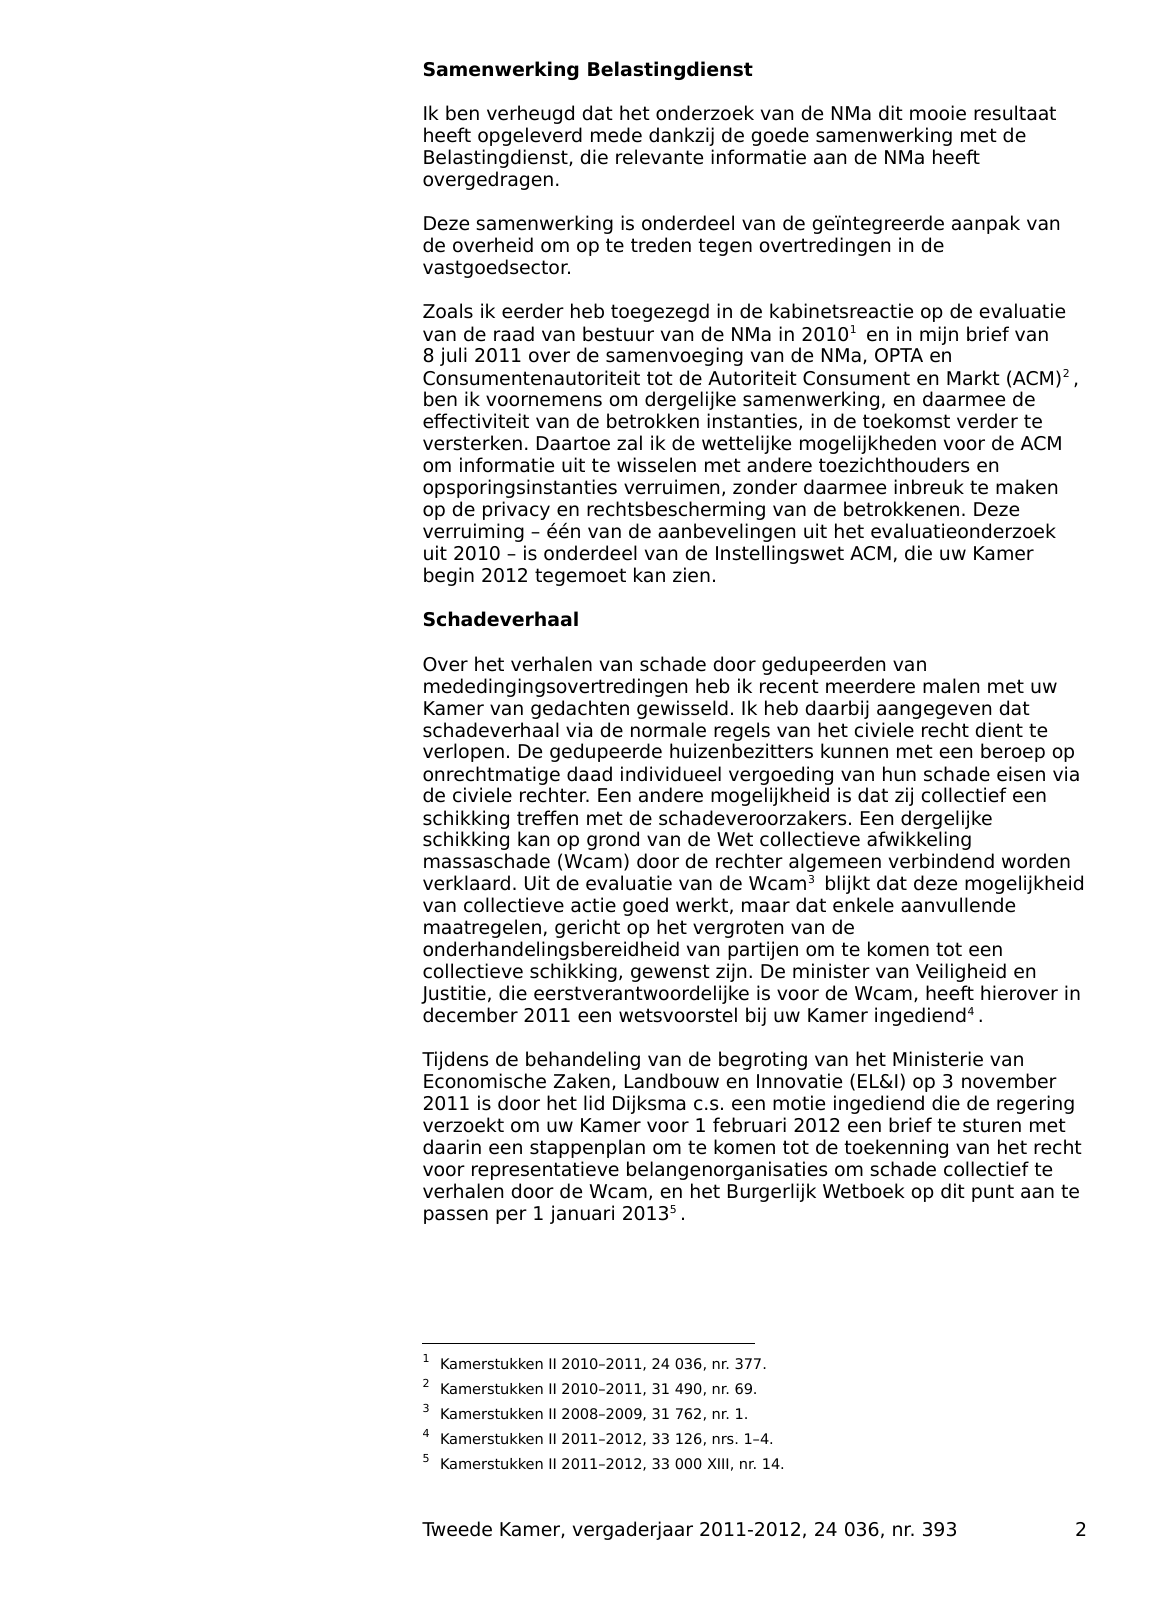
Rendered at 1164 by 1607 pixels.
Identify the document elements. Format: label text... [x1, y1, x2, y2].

text Ik ben verheugd dat het onderzoek van de NMa dit mooie resultaat heeft opgeleverd mede dankzij de goede samenwerking met de Belastingdienst, die relevante informatie aan de NMa heeft overgedragen. [422, 103, 1087, 191]
subtitle Samenwerking Belastingdienst [422, 59, 1087, 81]
text Kamerstukken II 2011–2012, 33 000 XIII, nr. 14. [422, 1452, 1087, 1474]
text Tijdens de behandeling van de begroting van het Ministerie van Economische Zaken, Landbouw en Innovatie (EL&I) op 3 november 2011 is door het lid Dijksma c.s. een motie ingediend die de regering verzoekt om uw Kamer voor 1 februari 2012 een brief te sturen met daarin een stappenplan om te komen tot de toekenning van het recht voor representatieve belangenorganisaties om schade collectief te verhalen door de Wcam, en het Burgerlijk Wetboek op dit punt aan te passen per 1 januari 2013. [422, 1049, 1087, 1225]
text Kamerstukken II 2010–2011, 24 036, nr. 377. [422, 1352, 1087, 1374]
text Kamerstukken II 2010–2011, 31 490, nr. 69. [422, 1377, 1087, 1399]
subtitle Schadeverhaal [422, 609, 1087, 631]
text Zoals ik eerder heb toegezegd in de kabinetsreactie op de evaluatie van de raad van bestuur van de NMa in 2010 en in mijn brief van 8 juli 2011 over de samenvoeging van de NMa, OPTA en Consumentenautoriteit tot de Autoriteit Consument en Markt (ACM), ben ik voornemens om dergelijke samenwerking, en daarmee de effectiviteit van de betrokken instanties, in de toekomst verder te versterken. Daartoe zal ik de wettelijke mogelijkheden voor de ACM om informatie uit te wisselen met andere toezichthouders en opsporingsinstanties verruimen, zonder daarmee inbreuk te maken op de privacy en rechtsbescherming van de betrokkenen. Deze verruiming – één van de aanbevelingen uit het evaluatieonderzoek uit 2010 – is onderdeel van de Instellingswet ACM, die uw Kamer begin 2012 tegemoet kan zien. [422, 301, 1087, 587]
text Kamerstukken II 2008–2009, 31 762, nr. 1. [422, 1402, 1087, 1424]
text Deze samenwerking is onderdeel van de geïntegreerde aanpak van de overheid om op te treden tegen overtredingen in de vastgoedsector. [422, 213, 1087, 279]
text Over het verhalen van schade door gedupeerden van mededingingsovertredingen heb ik recent meerdere malen met uw Kamer van gedachten gewisseld. Ik heb daarbij aangegeven dat schadeverhaal via de normale regels van het civiele recht dient te verlopen. De gedupeerde huizenbezitters kunnen met een beroep op onrechtmatige daad individueel vergoeding van hun schade eisen via de civiele rechter. Een andere mogelijkheid is dat zij collectief een schikking treffen met de schadeveroorzakers. Een dergelijke schikking kan op grond van de Wet collectieve afwikkeling massaschade (Wcam) door de rechter algemeen verbindend worden verklaard. Uit de evaluatie van de Wcam blijkt dat deze mogelijkheid van collectieve actie goed werkt, maar dat enkele aanvullende maatregelen, gericht op het vergroten van de onderhandelingsbereidheid van partijen om te komen tot een collectieve schikking, gewenst zijn. De minister van Veiligheid en Justitie, die eerstverantwoordelijke is voor de Wcam, heeft hierover in december 2011 een wetsvoorstel bij uw Kamer ingediend. [422, 653, 1087, 1027]
text Kamerstukken II 2011–2012, 33 126, nrs. 1–4. [422, 1427, 1087, 1449]
